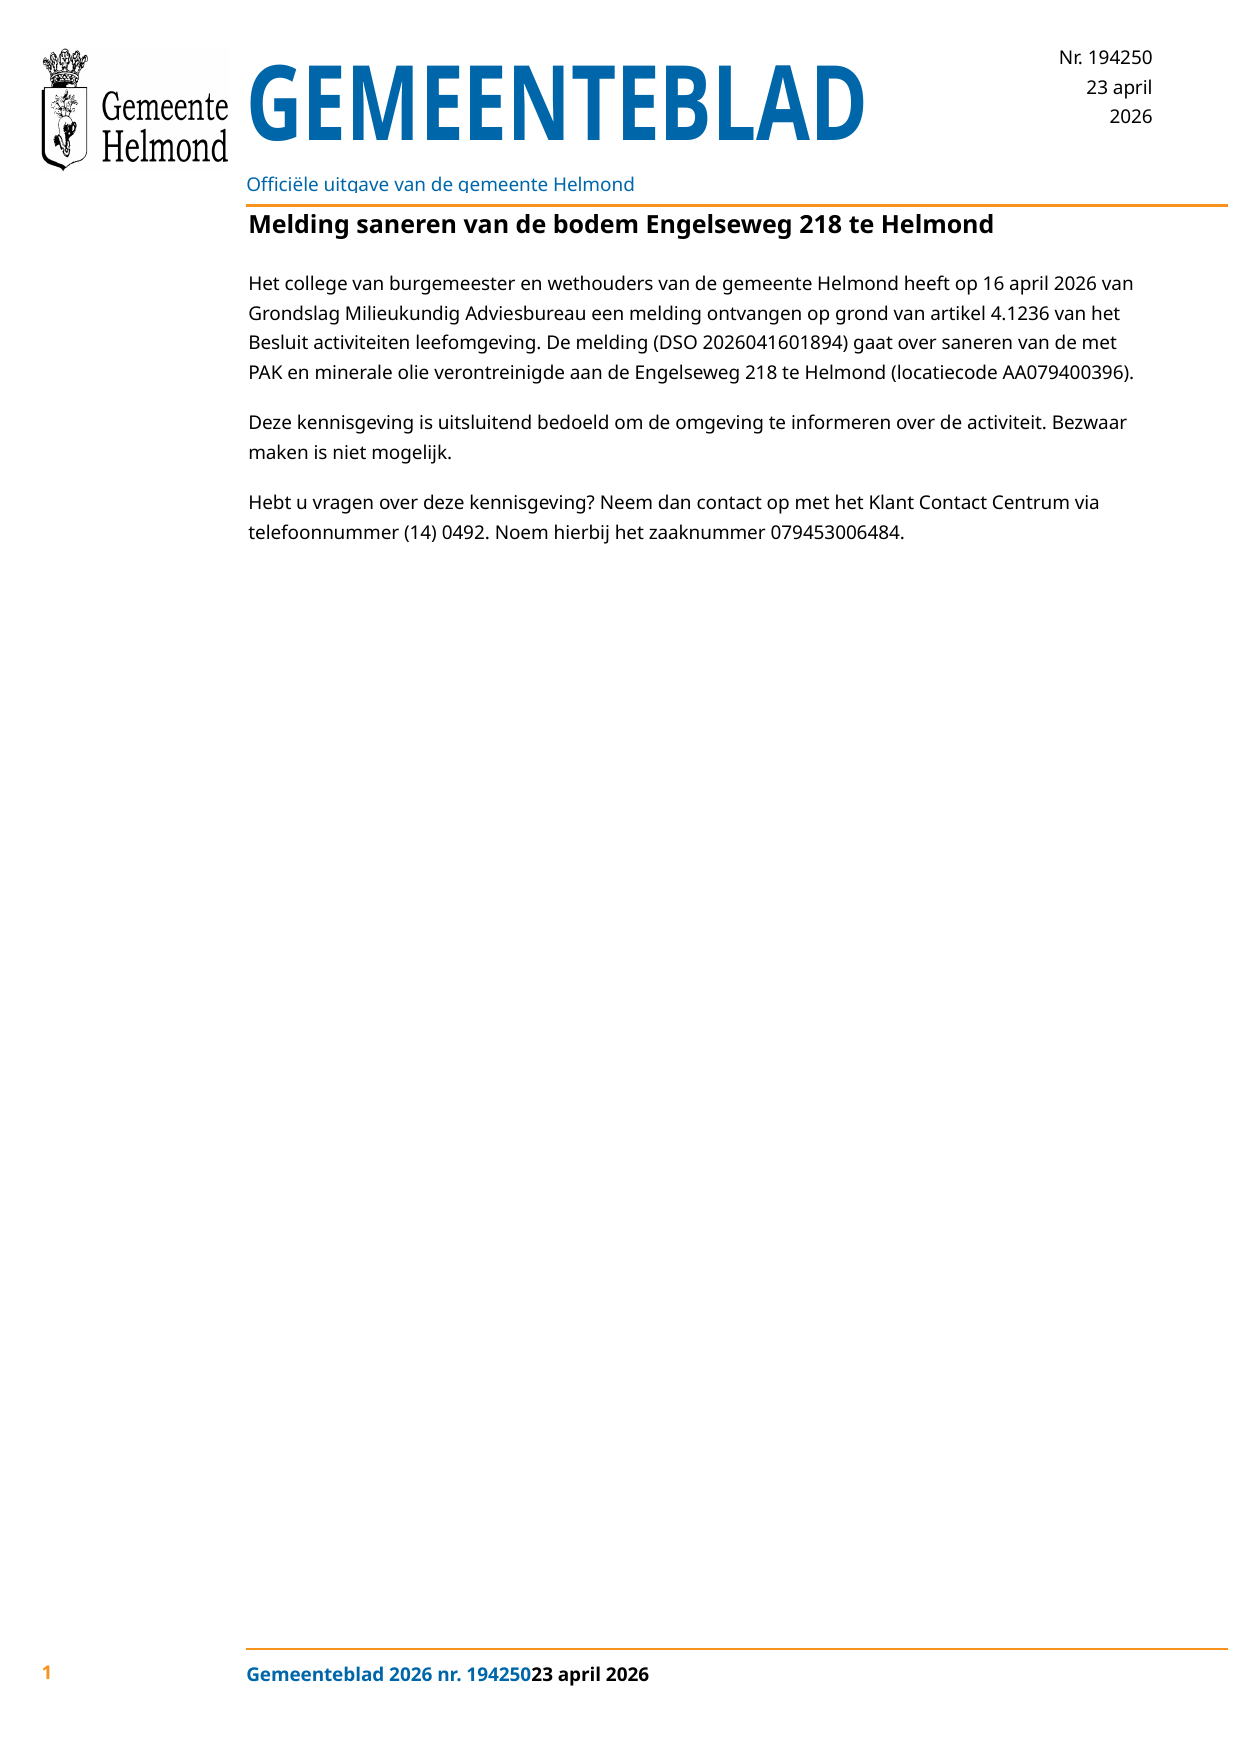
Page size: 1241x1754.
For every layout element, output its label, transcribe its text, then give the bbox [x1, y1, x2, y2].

text Melding saneren van de bodem Engelseweg 218 te Helmond [248, 207, 1152, 241]
text Het college van burgemeester en wethouders van de gemeente Helmond heeft op 16 april 2026 van Grondslag Milieukundig Adviesbureau een melding ontvangen op grond van artikel 4.1236 van het Besluit activiteiten leefomgeving. De melding (DSO 2026041601894) gaat over saneren van de met PAK en minerale olie verontreinigde aan de Engelseweg 218 te Helmond (locatiecode AA079400396). [248, 270, 1152, 385]
text Hebt u vragen over deze kennisgeving? Neem dan contact op met het Klant Contact Centrum via telefoonnummer (14) 0492. Noem hierbij het zaaknummer 079453006484. [248, 489, 1152, 545]
picture [41, 47, 231, 172]
text Deze kennisgeving is uitsluitend bedoeld om de omgeving te informeren over de activiteit. Bezwaar maken is niet mogelijk. [248, 409, 1152, 465]
